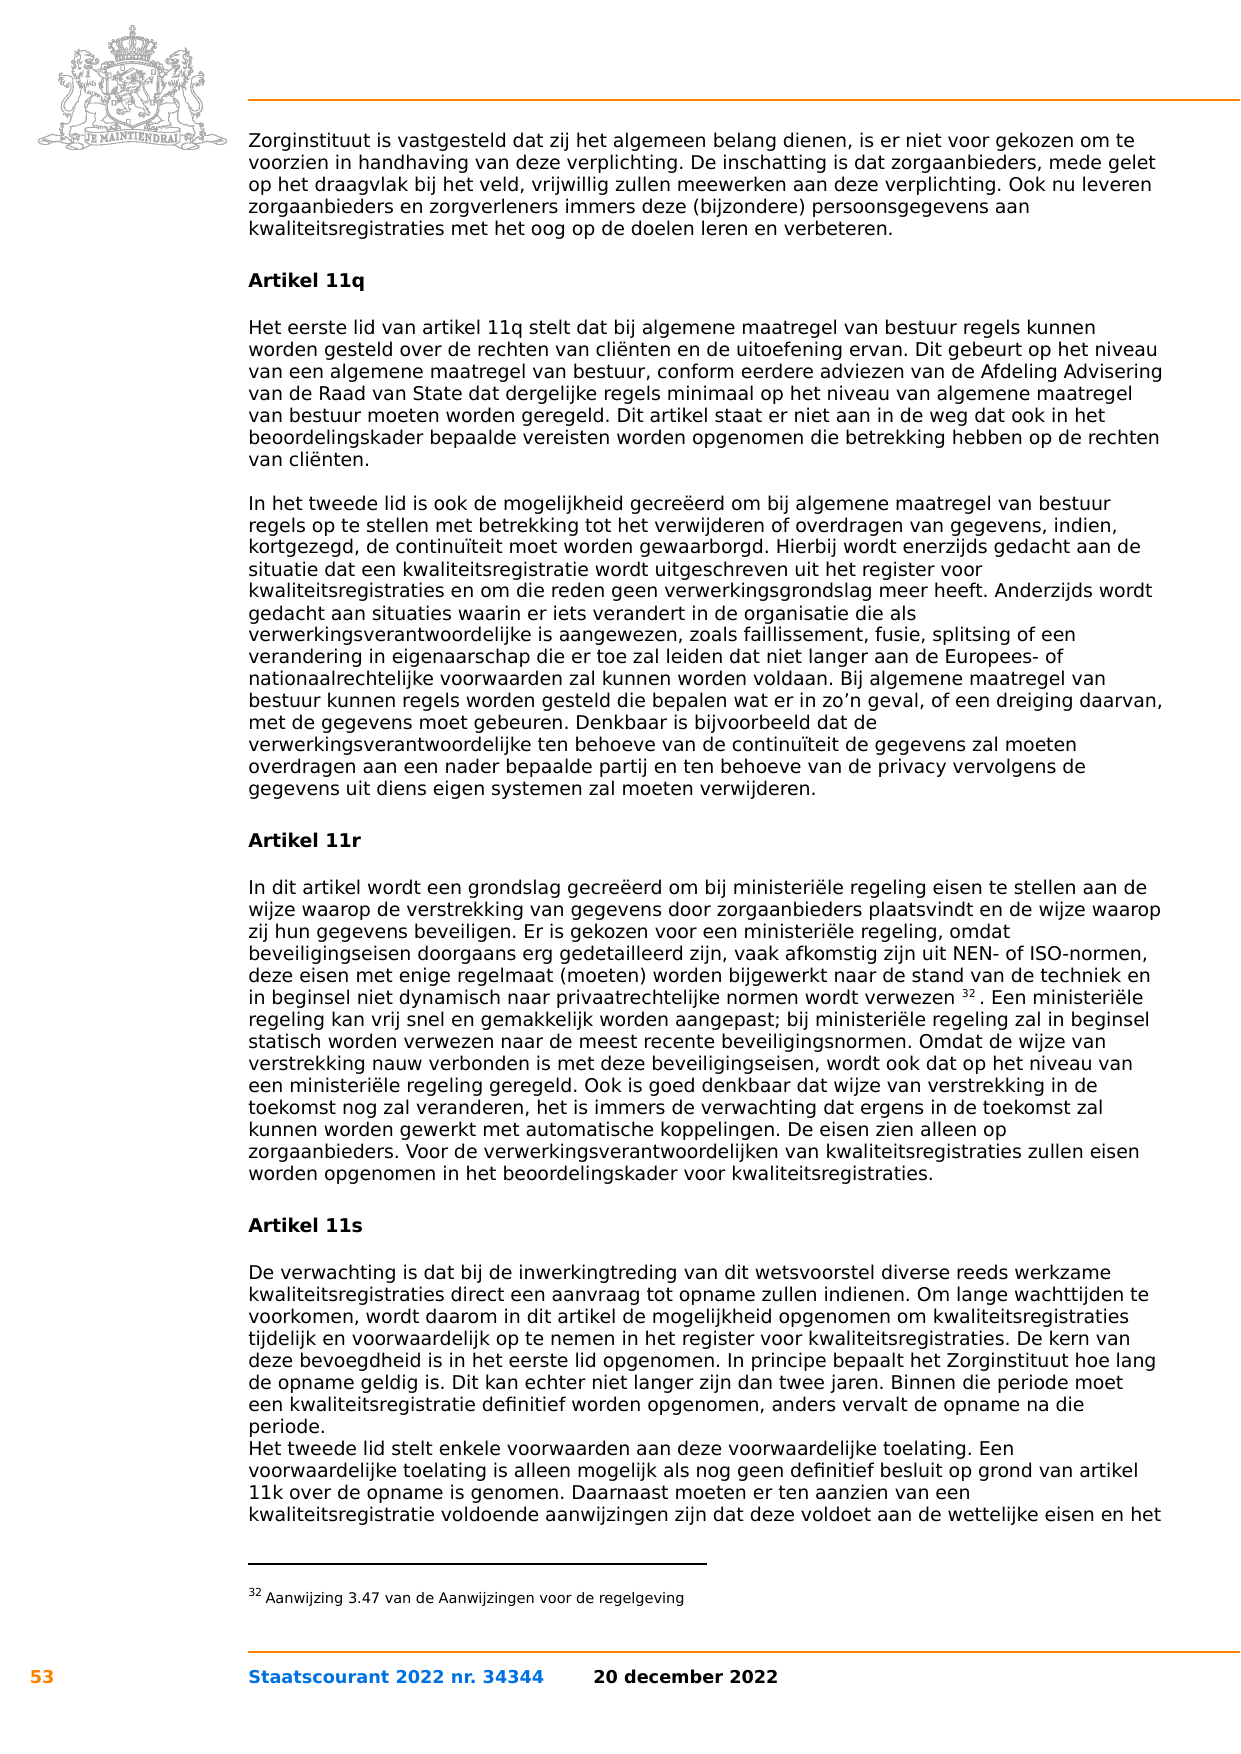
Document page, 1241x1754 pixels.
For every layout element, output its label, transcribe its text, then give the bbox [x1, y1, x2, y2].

text Het tweede lid stelt enkele voorwaarden aan deze voorwaardelijke toelating. Een voorwaardelijke toelating is alleen mogelijk als nog geen definitief besluit op grond van artikel 11k over de opname is genomen. Daarnaast moeten er ten aanzien van een kwaliteitsregistratie voldoende aanwijzingen zijn dat deze voldoet aan de wettelijke eisen en het [248, 1438, 1163, 1526]
text In dit artikel wordt een grondslag gecreëerd om bij ministeriële regeling eisen te stellen aan de wijze waarop de verstrekking van gegevens door zorgaanbieders plaatsvindt en de wijze waarop zij hun gegevens beveiligen. Er is gekozen voor een ministeriële regeling, omdat beveiligingseisen doorgaans erg gedetailleerd zijn, vaak afkomstig zijn uit NEN- of ISO-normen, deze eisen met enige regelmaat (moeten) worden bijgewerkt naar de stand van de techniek en in beginsel niet dynamisch naar privaatrechtelijke normen wordt verwezen . Een ministeriële regeling kan vrij snel en gemakkelijk worden aangepast; bij ministeriële regeling zal in beginsel statisch worden verwezen naar de meest recente beveiligingsnormen. Omdat de wijze van verstrekking nauw verbonden is met deze beveiligingseisen, wordt ook dat op het niveau van een ministeriële regeling geregeld. Ook is goed denkbaar dat wijze van verstrekking in de toekomst nog zal veranderen, het is immers de verwachting dat ergens in de toekomst zal kunnen worden gewerkt met automatische koppelingen. De eisen zien alleen op zorgaanbieders. Voor de verwerkingsverantwoordelijken van kwaliteitsregistraties zullen eisen worden opgenomen in het beoordelingskader voor kwaliteitsregistraties. [248, 877, 1163, 1185]
picture [38, 25, 227, 150]
text Het eerste lid van artikel 11q stelt dat bij algemene maatregel van bestuur regels kunnen worden gesteld over de rechten van cliënten en de uitoefening ervan. Dit gebeurt op het niveau van een algemene maatregel van bestuur, conform eerdere adviezen van de Afdeling Advisering van de Raad van State dat dergelijke regels minimaal op het niveau van algemene maatregel van bestuur moeten worden geregeld. Dit artikel staat er niet aan in de weg dat ook in het beoordelingskader bepaalde vereisten worden opgenomen die betrekking hebben op de rechten van cliënten. [248, 317, 1163, 471]
subtitle Artikel 11s [248, 1215, 1163, 1237]
text In het tweede lid is ook de mogelijkheid gecreëerd om bij algemene maatregel van bestuur regels op te stellen met betrekking tot het verwijderen of overdragen van gegevens, indien, kortgezegd, de continuïteit moet worden gewaarborgd. Hierbij wordt enerzijds gedacht aan de situatie dat een kwaliteitsregistratie wordt uitgeschreven uit het register voor kwaliteitsregistraties en om die reden geen verwerkingsgrondslag meer heeft. Anderzijds wordt gedacht aan situaties waarin er iets verandert in de organisatie die als verwerkingsverantwoordelijke is aangewezen, zoals faillissement, fusie, splitsing of een verandering in eigenaarschap die er toe zal leiden dat niet langer aan de Europees- of nationaalrechtelijke voorwaarden zal kunnen worden voldaan. Bij algemene maatregel van bestuur kunnen regels worden gesteld die bepalen wat er in zo’n geval, of een dreiging daarvan, met de gegevens moet gebeuren. Denkbaar is bijvoorbeeld dat de verwerkingsverantwoordelijke ten behoeve van de continuïteit de gegevens zal moeten overdragen aan een nader bepaalde partij en ten behoeve van de privacy vervolgens de gegevens uit diens eigen systemen zal moeten verwijderen. [248, 492, 1163, 800]
text De verwachting is dat bij de inwerkingtreding van dit wetsvoorstel diverse reeds werkzame kwaliteitsregistraties direct een aanvraag tot opname zullen indienen. Om lange wachttijden te voorkomen, wordt daarom in dit artikel de mogelijkheid opgenomen om kwaliteitsregistraties tijdelijk en voorwaardelijk op te nemen in het register voor kwaliteitsregistraties. De kern van deze bevoegdheid is in het eerste lid opgenomen. In principe bepaalt het Zorginstituut hoe lang de opname geldig is. Dit kan echter niet langer zijn dan twee jaren. Binnen die periode moet een kwaliteitsregistratie definitief worden opgenomen, anders vervalt de opname na die periode. [248, 1262, 1163, 1438]
text Zorginstituut is vastgesteld dat zij het algemeen belang dienen, is er niet voor gekozen om te voorzien in handhaving van deze verplichting. De inschatting is dat zorgaanbieders, mede gelet op het draagvlak bij het veld, vrijwillig zullen meewerken aan deze verplichting. Ook nu leveren zorgaanbieders en zorgverleners immers deze (bijzondere) persoonsgegevens aan kwaliteitsregistraties met het oog op de doelen leren en verbeteren. [248, 130, 1163, 240]
subtitle Artikel 11r [248, 830, 1163, 852]
subtitle Artikel 11q [248, 270, 1163, 292]
text Aanwijzing 3.47 van de Aanwijzingen voor de regelgeving [248, 1586, 1163, 1608]
